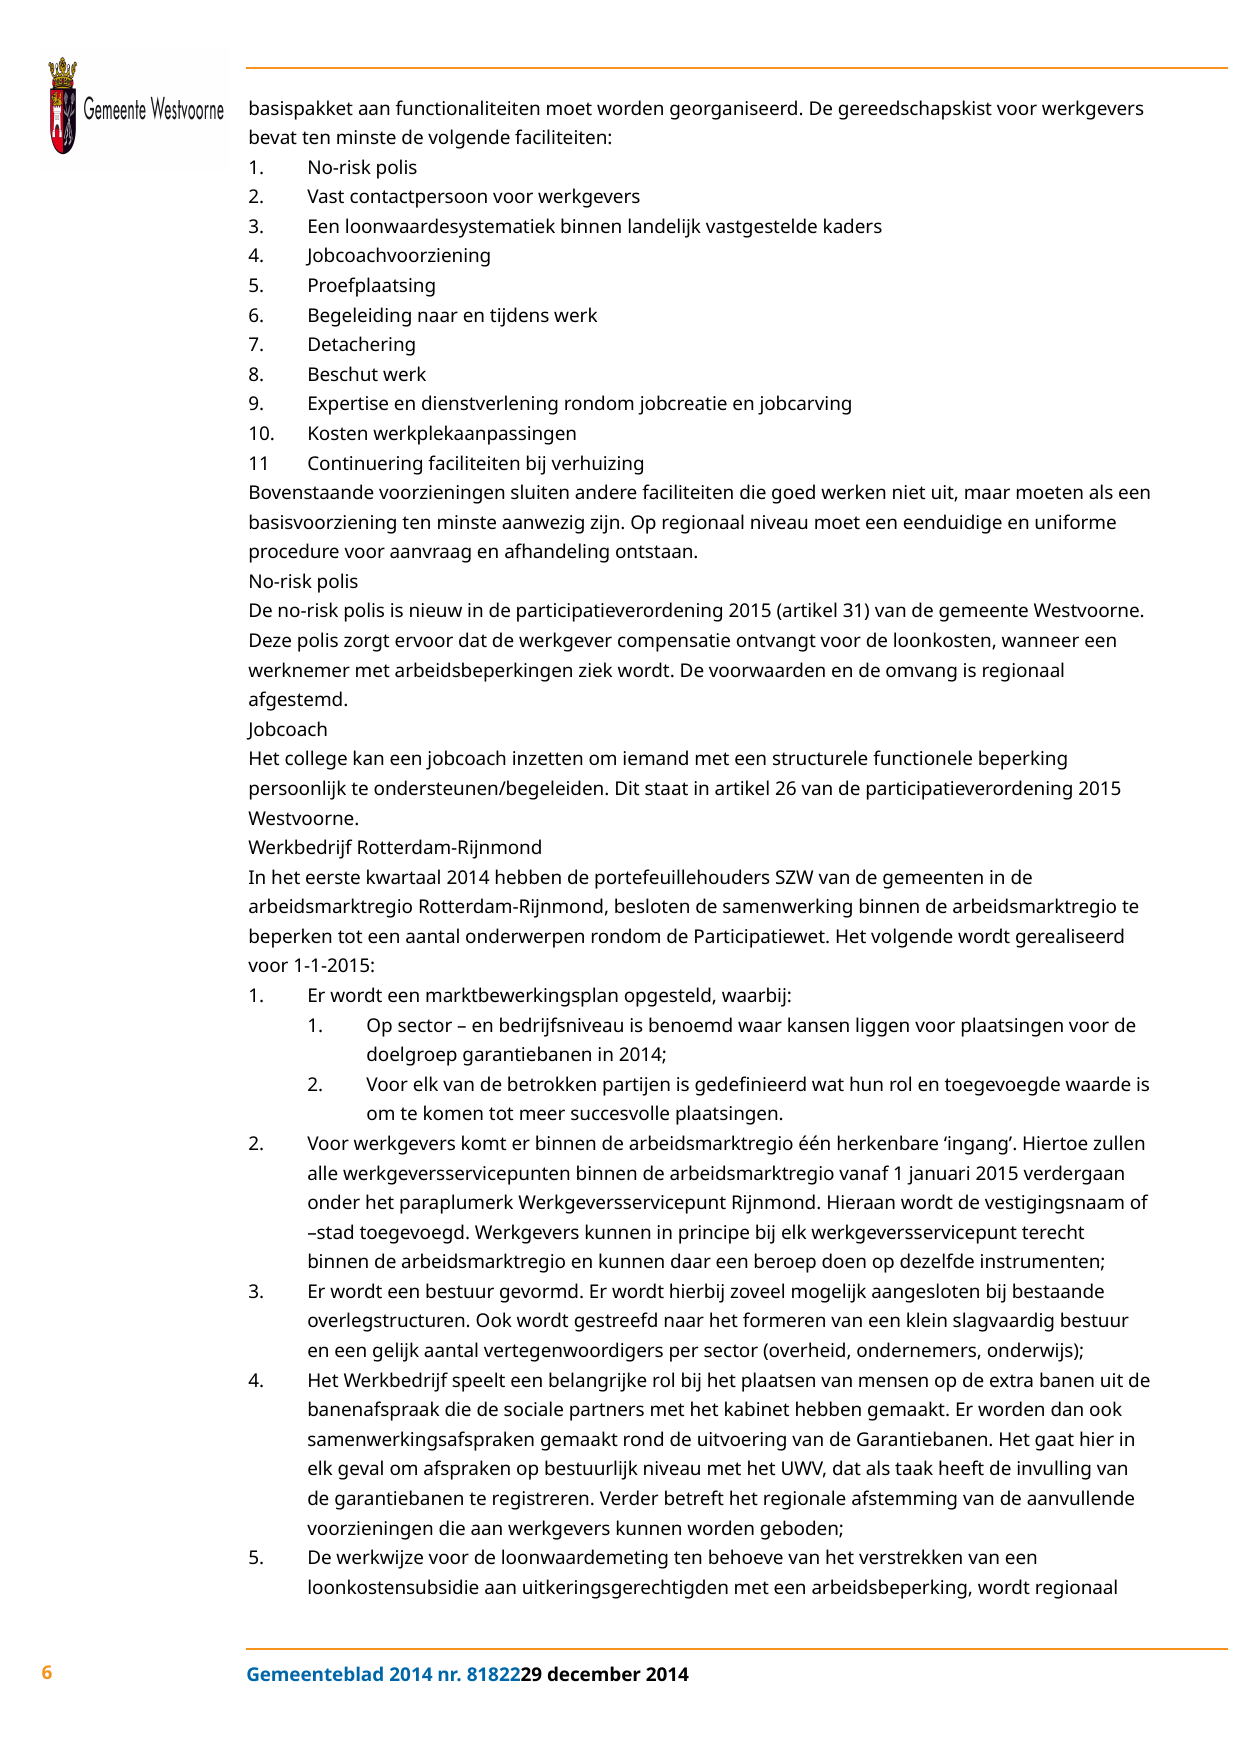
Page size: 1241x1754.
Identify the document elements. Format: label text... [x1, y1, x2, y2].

text Bovenstaande voorzieningen sluiten andere faciliteiten die goed werken niet uit, maar moeten als een basisvoorziening ten minste aanwezig zijn. Op regionaal niveau moet een eenduidige en uniforme procedure voor aanvraag en afhandeling ontstaan. [248, 479, 1152, 564]
list Vast contactpersoon voor werkgevers [248, 183, 1152, 209]
text No-risk polis [248, 568, 1152, 594]
list No-risk polis [248, 154, 1152, 180]
text De no-risk polis is nieuw in de participatieverordening 2015 (artikel 31) van de gemeente Westvoorne. Deze polis zorgt ervoor dat de werkgever compensatie ontvangt voor de loonkosten, wanneer een werknemer met arbeidsbeperkingen ziek wordt. De voorwaarden en de omvang is regionaal afgestemd. [248, 598, 1152, 712]
list Voor werkgevers komt er binnen de arbeidsmarktregio één herkenbare ‘ingang’. Hiertoe zullen alle werkgeversservicepunten binnen de arbeidsmarktregio vanaf 1 januari 2015 verdergaan onder het paraplumerk Werkgeversservicepunt Rijnmond. Hieraan wordt de vestigingsnaam of –stad toegevoegd. Werkgevers kunnen in principe bij elk werkgeversservicepunt terecht binnen de arbeidsmarktregio en kunnen daar een beroep doen op dezelfde instrumenten; [248, 1130, 1152, 1274]
picture [41, 47, 231, 172]
list Begeleiding naar en tijdens werk [248, 302, 1152, 328]
list Continuering faciliteiten bij verhuizing [248, 450, 1152, 476]
list Kosten werkplekaanpassingen [248, 420, 1152, 446]
list Proefplaatsing [248, 272, 1152, 298]
list Er wordt een bestuur gevormd. Er wordt hierbij zoveel mogelijk aangesloten bij bestaande overlegstructuren. Ook wordt gestreefd naar het formeren van een klein slagvaardig bestuur en een gelijk aantal vertegenwoordigers per sector (overheid, ondernemers, onderwijs); [248, 1278, 1152, 1363]
text Het college kan een jobcoach inzetten om iemand met een structurele functionele beperking persoonlijk te ondersteunen/begeleiden. Dit staat in artikel 26 van de participatieverordening 2015 Westvoorne. [248, 746, 1152, 831]
text basispakket aan functionaliteiten moet worden georganiseerd. De gereedschapskist voor werkgevers bevat ten minste de volgende faciliteiten: [248, 95, 1152, 150]
text Werkbedrijf Rotterdam-Rijnmond [248, 834, 1152, 860]
text In het eerste kwartaal 2014 hebben de portefeuillehouders SZW van de gemeenten in de arbeidsmarktregio Rotterdam-Rijnmond, besloten de samenwerking binnen de arbeidsmarktregio te beperken tot een aantal onderwerpen rondom de Participatiewet. Het volgende wordt gerealiseerd voor 1-1-2015: [248, 864, 1152, 978]
list Expertise en dienstverlening rondom jobcreatie en jobcarving [248, 391, 1152, 416]
text Jobcoach [248, 716, 1152, 742]
list Er wordt een marktbewerkingsplan opgesteld, waarbij: [248, 982, 1152, 1008]
list Op sector – en bedrijfsniveau is benoemd waar kansen liggen voor plaatsingen voor de doelgroep garantiebanen in 2014; [307, 1012, 1152, 1067]
list Een loonwaardesystematiek binnen landelijk vastgestelde kaders [248, 213, 1152, 239]
list Voor elk van de betrokken partijen is gedefinieerd wat hun rol en toegevoegde waarde is om te komen tot meer succesvolle plaatsingen. [307, 1071, 1152, 1126]
list Het Werkbedrijf speelt een belangrijke rol bij het plaatsen van mensen op de extra banen uit de banenafspraak die de sociale partners met het kabinet hebben gemaakt. Er worden dan ook samenwerkingsafspraken gemaakt rond de uitvoering van de Garantiebanen. Het gaat hier in elk geval om afspraken op bestuurlijk niveau met het UWV, dat als taak heeft de invulling van de garantiebanen te registreren. Verder betreft het regionale afstemming van de aanvullende voorzieningen die aan werkgevers kunnen worden geboden; [248, 1367, 1152, 1541]
list Jobcoachvoorziening [248, 243, 1152, 268]
list De werkwijze voor de loonwaardemeting ten behoeve van het verstrekken van een loonkostensubsidie aan uitkeringsgerechtigden met een arbeidsbeperking, wordt regionaal [248, 1544, 1152, 1600]
list Beschut werk [248, 361, 1152, 387]
list Detachering [248, 331, 1152, 357]
